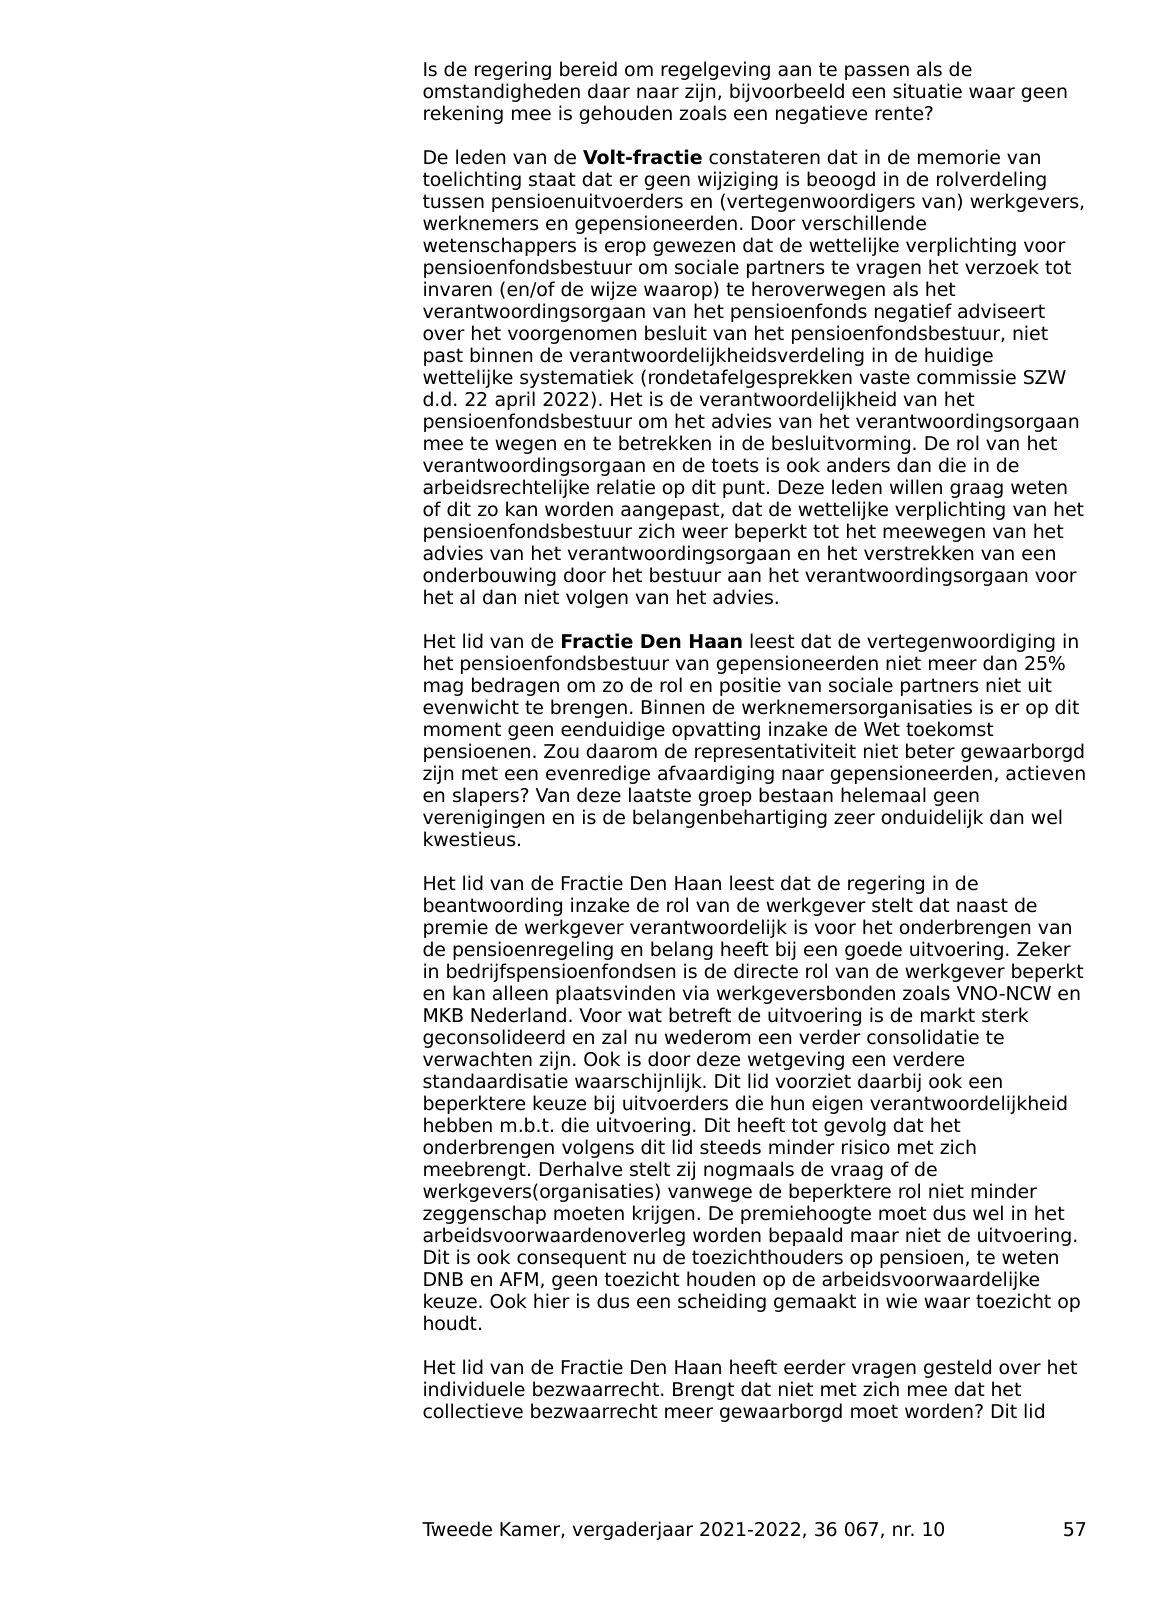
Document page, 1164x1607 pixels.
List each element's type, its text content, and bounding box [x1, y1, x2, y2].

text Het lid van de Fractie Den Haan leest dat de vertegenwoordiging in het pensioenfondsbestuur van gepensioneerden niet meer dan 25% mag bedragen om zo de rol en positie van sociale partners niet uit evenwicht te brengen. Binnen de werknemersorganisaties is er op dit moment geen eenduidige opvatting inzake de Wet toekomst pensioenen. Zou daarom de representativiteit niet beter gewaarborgd zijn met een evenredige afvaardiging naar gepensioneerden, actieven en slapers? Van deze laatste groep bestaan helemaal geen verenigingen en is de belangenbehartiging zeer onduidelijk dan wel kwestieus. [422, 631, 1087, 851]
text Het lid van de Fractie Den Haan heeft eerder vragen gesteld over het individuele bezwaarrecht. Brengt dat niet met zich mee dat het collectieve bezwaarrecht meer gewaarborgd moet worden? Dit lid [422, 1357, 1087, 1423]
text Het lid van de Fractie Den Haan leest dat de regering in de beantwoording inzake de rol van de werkgever stelt dat naast de premie de werkgever verantwoordelijk is voor het onderbrengen van de pensioenregeling en belang heeft bij een goede uitvoering. Zeker in bedrijfspensioenfondsen is de directe rol van de werkgever beperkt en kan alleen plaatsvinden via werkgeversbonden zoals VNO-NCW en MKB Nederland. Voor wat betreft de uitvoering is de markt sterk geconsolideerd en zal nu wederom een verder consolidatie te verwachten zijn. Ook is door deze wetgeving een verdere standaardisatie waarschijnlijk. Dit lid voorziet daarbij ook een beperktere keuze bij uitvoerders die hun eigen verantwoordelijkheid hebben m.b.t. die uitvoering. Dit heeft tot gevolg dat het onderbrengen volgens dit lid steeds minder risico met zich meebrengt. Derhalve stelt zij nogmaals de vraag of de werkgevers(organisaties) vanwege de beperktere rol niet minder zeggenschap moeten krijgen. De premiehoogte moet dus wel in het arbeidsvoorwaardenoverleg worden bepaald maar niet de uitvoering. Dit is ook consequent nu de toezichthouders op pensioen, te weten DNB en AFM, geen toezicht houden op de arbeidsvoorwaardelijke keuze. Ook hier is dus een scheiding gemaakt in wie waar toezicht op houdt. [422, 873, 1087, 1334]
text Is de regering bereid om regelgeving aan te passen als de omstandigheden daar naar zijn, bijvoorbeeld een situatie waar geen rekening mee is gehouden zoals een negatieve rente? [422, 59, 1087, 125]
text De leden van de Volt-fractie constateren dat in de memorie van toelichting staat dat er geen wijziging is beoogd in de rolverdeling tussen pensioenuitvoerders en (vertegenwoordigers van) werkgevers, werknemers en gepensioneerden. Door verschillende wetenschappers is erop gewezen dat de wettelijke verplichting voor pensioenfondsbestuur om sociale partners te vragen het verzoek tot invaren (en/of de wijze waarop) te heroverwegen als het verantwoordingsorgaan van het pensioenfonds negatief adviseert over het voorgenomen besluit van het pensioenfondsbestuur, niet past binnen de verantwoordelijkheidsverdeling in de huidige wettelijke systematiek (rondetafelgesprekken vaste commissie SZW d.d. 22 april 2022). Het is de verantwoordelijkheid van het pensioenfondsbestuur om het advies van het verantwoordingsorgaan mee te wegen en te betrekken in de besluitvorming. De rol van het verantwoordingsorgaan en de toets is ook anders dan die in de arbeidsrechtelijke relatie op dit punt. Deze leden willen graag weten of dit zo kan worden aangepast, dat de wettelijke verplichting van het pensioenfondsbestuur zich weer beperkt tot het meewegen van het advies van het verantwoordingsorgaan en het verstrekken van een onderbouwing door het bestuur aan het verantwoordingsorgaan voor het al dan niet volgen van het advies. [422, 147, 1087, 609]
